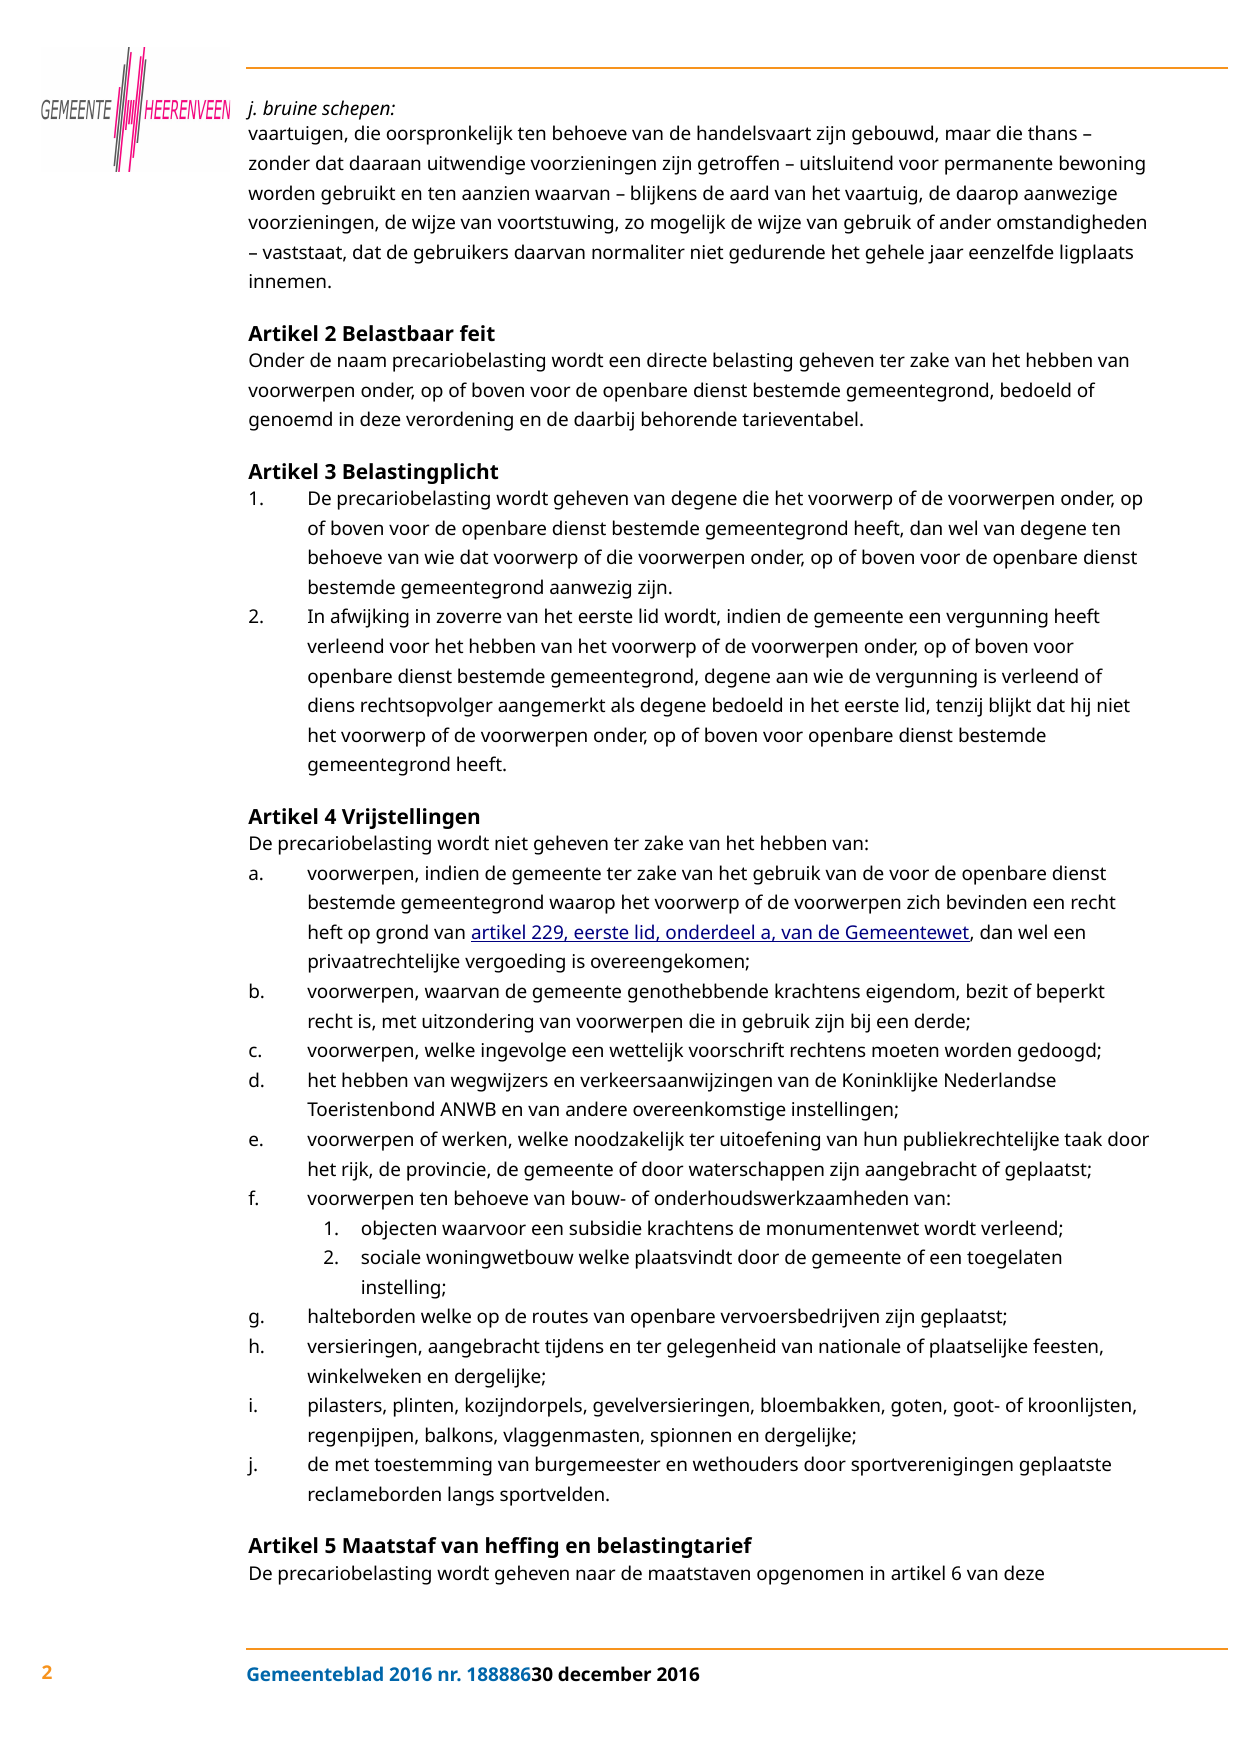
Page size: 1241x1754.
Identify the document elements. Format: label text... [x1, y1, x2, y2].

list voorwerpen, welke ingevolge een wettelijk voorschrift rechtens moeten worden gedoogd; [248, 1037, 1152, 1063]
list het hebben van wegwijzers en verkeersaanwijzingen van de Koninklijke Nederlandse Toeristenbond ANWB en van andere overeenkomstige instellingen; [248, 1067, 1152, 1122]
text Artikel 4 Vrijstellingen [248, 802, 1152, 830]
text Artikel 3 Belastingplicht [248, 457, 1152, 485]
list sociale woningwetbouw welke plaatsvindt door de gemeente of een toegelaten instelling; [323, 1244, 1152, 1300]
text De precariobelasting wordt niet geheven ter zake van het hebben van: [248, 830, 1152, 856]
list voorwerpen of werken, welke noodzakelijk ter uitoefening van hun publiekrechtelijke taak door het rijk, de provincie, de gemeente of door waterschappen zijn aangebracht of geplaatst; [248, 1126, 1152, 1182]
text j. bruine schepen: [248, 95, 1152, 121]
list In afwijking in zoverre van het eerste lid wordt, indien de gemeente een vergunning heeft verleend voor het hebben van het voorwerp of de voorwerpen onder, op of boven voor openbare dienst bestemde gemeentegrond, degene aan wie de vergunning is verleend of diens rechtsopvolger aangemerkt als degene bedoeld in het eerste lid, tenzij blijkt dat hij niet het voorwerp of de voorwerpen onder, op of boven voor openbare dienst bestemde gemeentegrond heeft. [248, 604, 1152, 777]
text Onder de naam precariobelasting wordt een directe belasting geheven ter zake van het hebben van voorwerpen onder, op of boven voor de openbare dienst bestemde gemeentegrond, bedoeld of genoemd in deze verordening en de daarbij behorende tarieventabel. [248, 347, 1152, 432]
list halteborden welke op de routes van openbare vervoersbedrijven zijn geplaatst; [248, 1304, 1152, 1329]
text De precariobelasting wordt geheven naar de maatstaven opgenomen in artikel 6 van deze [248, 1560, 1152, 1586]
list versieringen, aangebracht tijdens en ter gelegenheid van nationale of plaatselijke feesten, winkelweken en dergelijke; [248, 1333, 1152, 1389]
list objecten waarvoor een subsidie krachtens de monumentenwet wordt verleend; [323, 1215, 1152, 1241]
list De precariobelasting wordt geheven van degene die het voorwerp of de voorwerpen onder, op of boven voor de openbare dienst bestemde gemeentegrond heeft, dan wel van degene ten behoeve van wie dat voorwerp of die voorwerpen onder, op of boven voor de openbare dienst bestemde gemeentegrond aanwezig zijn. [248, 485, 1152, 600]
picture [41, 47, 231, 172]
text Artikel 2 Belastbaar feit [248, 319, 1152, 347]
list voorwerpen ten behoeve van bouw- of onderhoudswerkzaamheden van: [248, 1185, 1152, 1211]
list voorwerpen, waarvan de gemeente genothebbende krachtens eigendom, bezit of beperkt recht is, met uitzondering van voorwerpen die in gebruik zijn bij een derde; [248, 978, 1152, 1034]
text vaartuigen, die oorspronkelijk ten behoeve van de handelsvaart zijn gebouwd, maar die thans – zonder dat daaraan uitwendige voorzieningen zijn getroffen – uitsluitend voor permanente bewoning worden gebruikt en ten aanzien waarvan – blijkens de aard van het vaartuig, de daarop aanwezige voorzieningen, de wijze van voortstuwing, zo mogelijk de wijze van gebruik of ander omstandigheden – vaststaat, dat de gebruikers daarvan normaliter niet gedurende het gehele jaar eenzelfde ligplaats innemen. [248, 121, 1152, 294]
list pilasters, plinten, kozijndorpels, gevelversieringen, bloembakken, goten, goot- of kroonlijsten, regenpijpen, balkons, vlaggenmasten, spionnen en dergelijke; [248, 1392, 1152, 1448]
list voorwerpen, indien de gemeente ter zake van het gebruik van de voor de openbare dienst bestemde gemeentegrond waarop het voorwerp of de voorwerpen zich bevinden een recht heft op grond van artikel 229, eerste lid, onderdeel a, van de Gemeentewet, dan wel een privaatrechtelijke vergoeding is overeengekomen; [248, 860, 1152, 974]
list de met toestemming van burgemeester en wethouders door sportverenigingen geplaatste reclameborden langs sportvelden. [248, 1452, 1152, 1507]
text Artikel 5 Maatstaf van heffing en belastingtarief [248, 1532, 1152, 1560]
